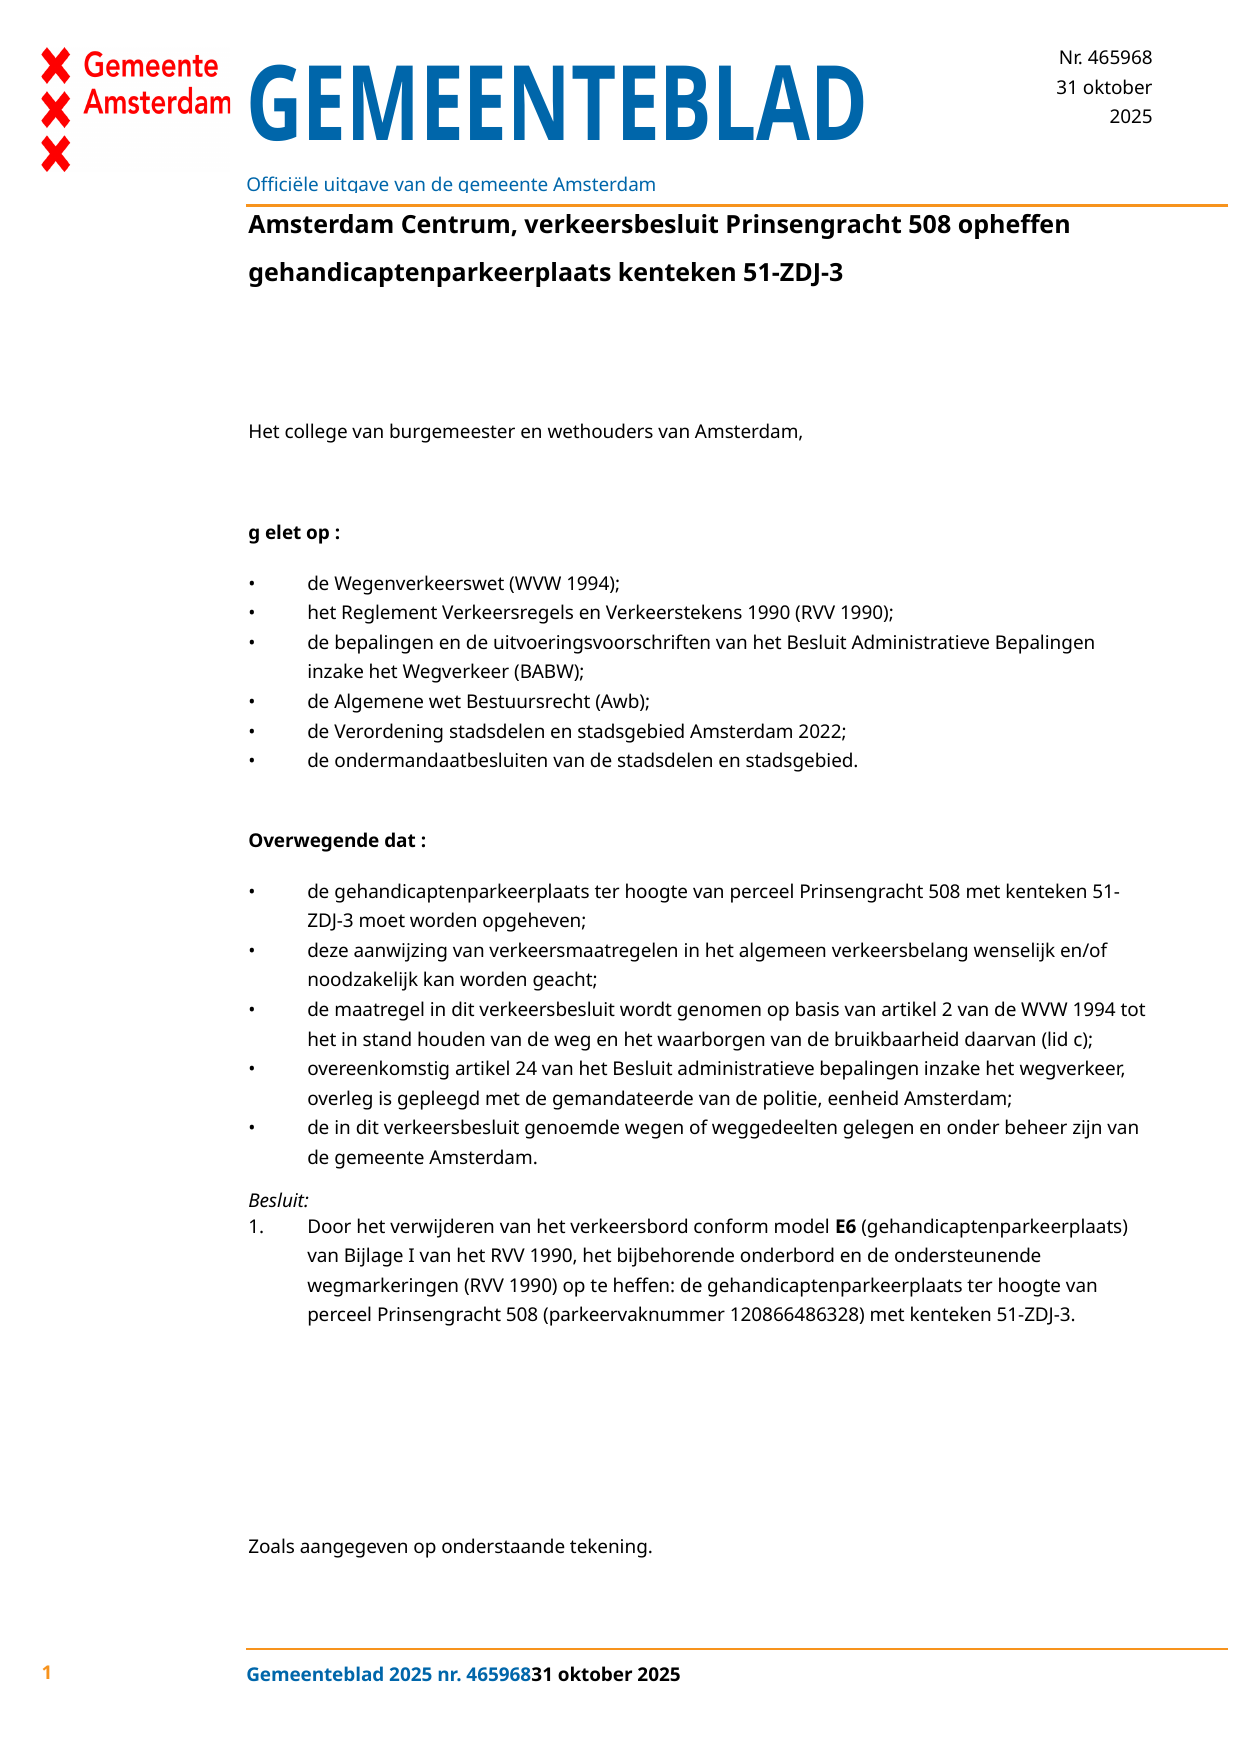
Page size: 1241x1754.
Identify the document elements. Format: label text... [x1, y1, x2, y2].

list overeenkomstig artikel 24 van het Besluit administratieve bepalingen inzake het wegverkeer, overleg is gepleegd met de gemandateerde van de politie, eenheid Amsterdam; [248, 1055, 1152, 1111]
list de Algemene wet Bestuursrecht (Awb); [248, 688, 1152, 714]
text Zoals aangegeven op onderstaande tekening. [248, 1533, 1152, 1559]
list Door het verwijderen van het verkeersbord conform model E6 (gehandicaptenparkeerplaats) van Bijlage I van het RVV 1990, het bijbehorende onderbord en de ondersteunende wegmarkeringen (RVV 1990) op te heffen: de gehandicaptenparkeerplaats ter hoogte van perceel Prinsengracht 508 (parkeervaknummer 120866486328) met kenteken 51-ZDJ-3. [248, 1213, 1152, 1327]
list de ondermandaatbesluiten van de stadsdelen en stadsgebied. [248, 747, 1152, 773]
text Het college van burgemeester en wethouders van Amsterdam, [248, 419, 1152, 444]
text g elet op : [248, 519, 1152, 545]
list de Verordening stadsdelen en stadsgebied Amsterdam 2022; [248, 718, 1152, 743]
list de maatregel in dit verkeersbesluit wordt genomen op basis van artikel 2 van de WVW 1994 tot het in stand houden van de weg en het waarborgen van de bruikbaarheid daarvan (lid c); [248, 996, 1152, 1051]
picture [41, 47, 231, 172]
list de bepalingen en de uitvoeringsvoorschriften van het Besluit Administratieve Bepalingen inzake het Wegverkeer (BABW); [248, 629, 1152, 684]
list deze aanwijzing van verkeersmaatregelen in het algemeen verkeersbelang wenselijk en/of noodzakelijk kan worden geacht; [248, 937, 1152, 992]
text Besluit: [248, 1187, 1152, 1213]
text Overwegende dat : [248, 827, 1152, 853]
list de Wegenverkeerswet (WVW 1994); [248, 570, 1152, 596]
list de in dit verkeersbesluit genoemde wegen of weggedeelten gelegen en onder beheer zijn van de gemeente Amsterdam. [248, 1114, 1152, 1170]
list het Reglement Verkeersregels en Verkeerstekens 1990 (RVV 1990); [248, 599, 1152, 625]
text Amsterdam Centrum, verkeersbesluit Prinsengracht 508 opheffen gehandicaptenparkeerplaats kenteken 51-ZDJ-3 [248, 207, 1152, 288]
list de gehandicaptenparkeerplaats ter hoogte van perceel Prinsengracht 508 met kenteken 51-ZDJ-3 moet worden opgeheven; [248, 878, 1152, 933]
